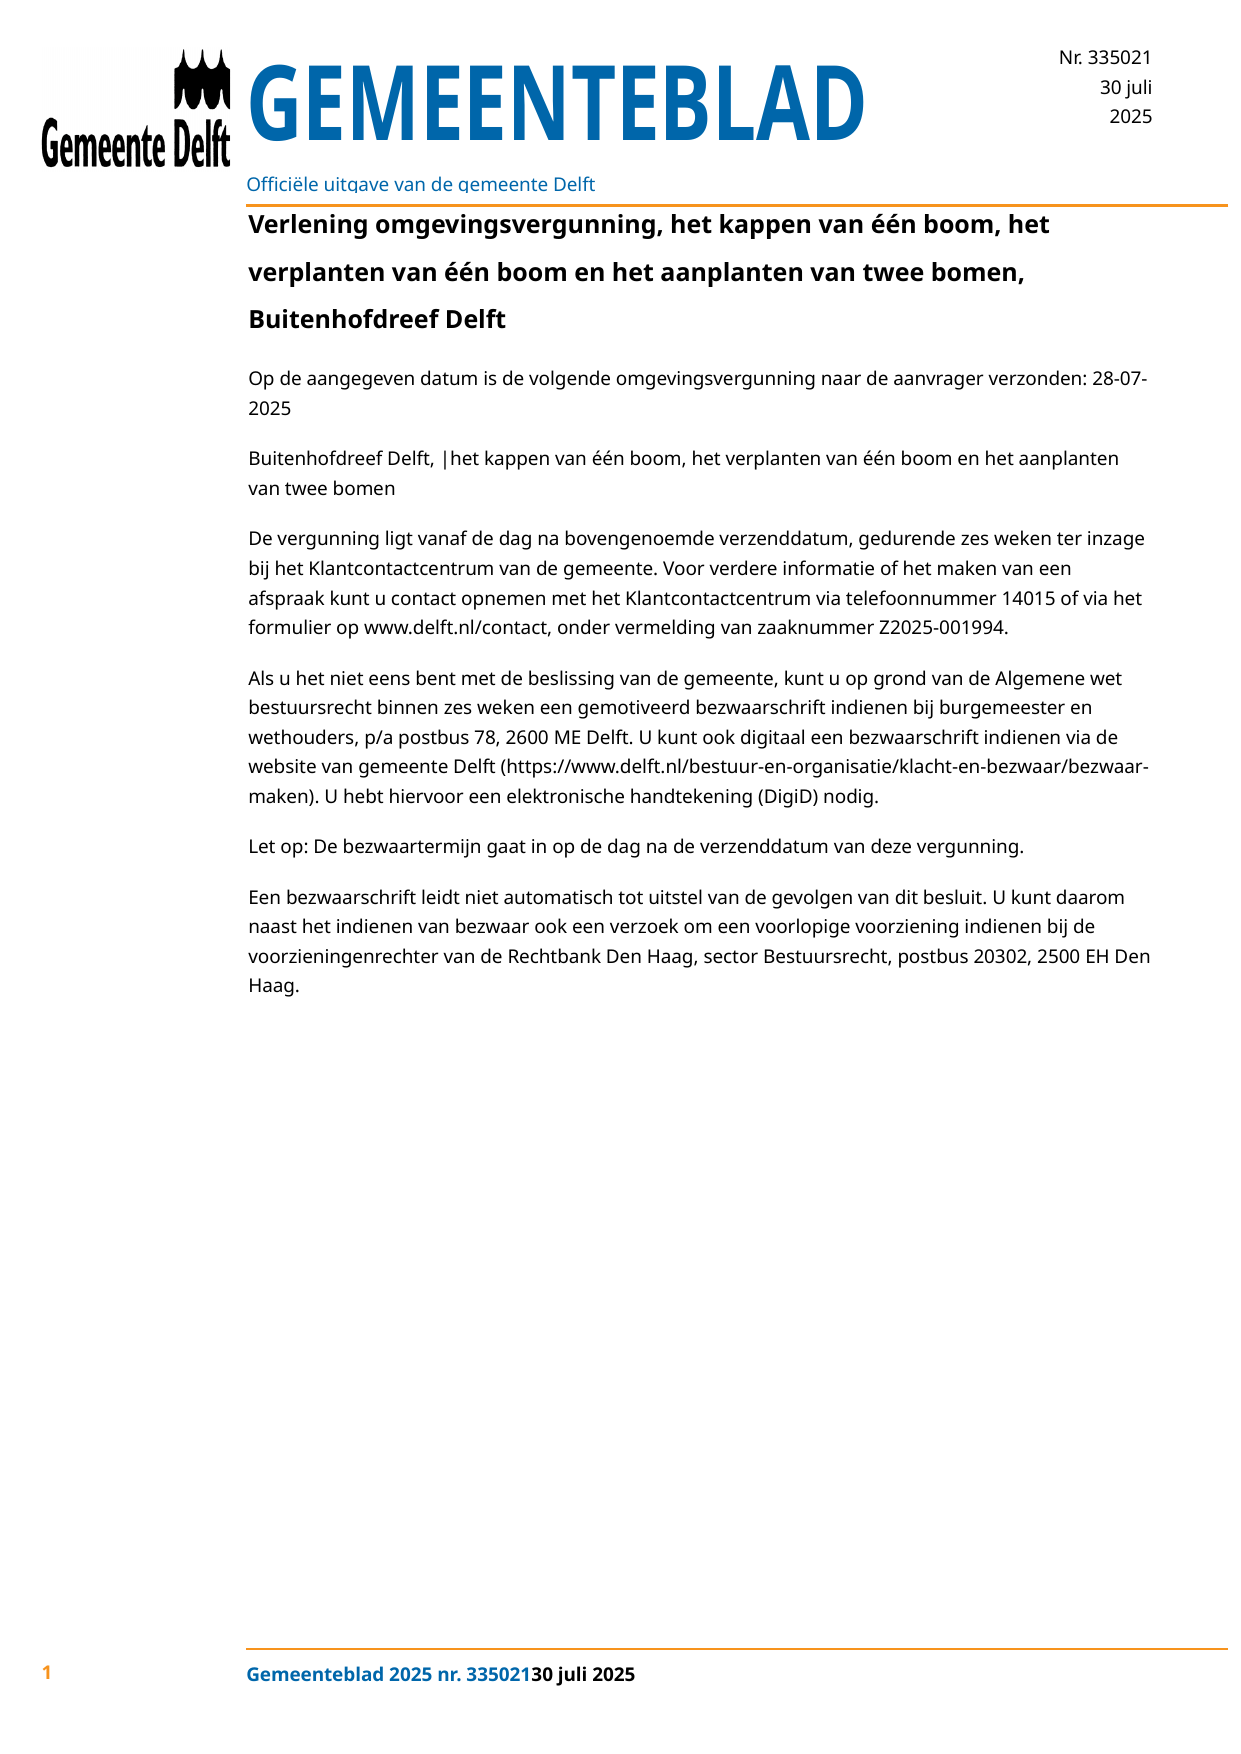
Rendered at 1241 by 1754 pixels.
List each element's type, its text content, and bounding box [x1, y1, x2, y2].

picture [41, 47, 231, 172]
text De vergunning ligt vanaf de dag na bovengenoemde verzenddatum, gedurende zes weken ter inzage bij het Klantcontactcentrum van de gemeente. Voor verdere informatie of het maken van een afspraak kunt u contact opnemen met het Klantcontactcentrum via telefoonnummer 14015 of via het formulier op www.delft.nl/contact, onder vermelding van zaaknummer Z2025-001994. [248, 526, 1152, 640]
text Een bezwaarschrift leidt niet automatisch tot uitstel van de gevolgen van dit besluit. U kunt daarom naast het indienen van bezwaar ook een verzoek om een voorlopige voorziening indienen bij de voorzieningenrechter van de Rechtbank Den Haag, sector Bestuursrecht, postbus 20302, 2500 EH Den Haag. [248, 884, 1152, 998]
text Let op: De bezwaartermijn gaat in op de dag na de verzenddatum van deze vergunning. [248, 833, 1152, 859]
text Op de aangegeven datum is de volgende omgevingsvergunning naar de aanvrager verzonden: 28-07-2025 [248, 366, 1152, 421]
text Als u het niet eens bent met de beslissing van de gemeente, kunt u op grond van de Algemene wet bestuursrecht binnen zes weken een gemotiveerd bezwaarschrift indienen bij burgemeester en wethouders, p/a postbus 78, 2600 ME Delft. U kunt ook digitaal een bezwaarschrift indienen via de website van gemeente Delft (https://www.delft.nl/bestuur-en-organisatie/klacht-en-bezwaar/bezwaar-maken). U hebt hiervoor een elektronische handtekening (DigiD) nodig. [248, 665, 1152, 809]
text Buitenhofdreef Delft, |het kappen van één boom, het verplanten van één boom en het aanplanten van twee bomen [248, 446, 1152, 501]
text Verlening omgevingsvergunning, het kappen van één boom, het verplanten van één boom en het aanplanten van twee bomen, Buitenhofdreef Delft [248, 207, 1152, 336]
